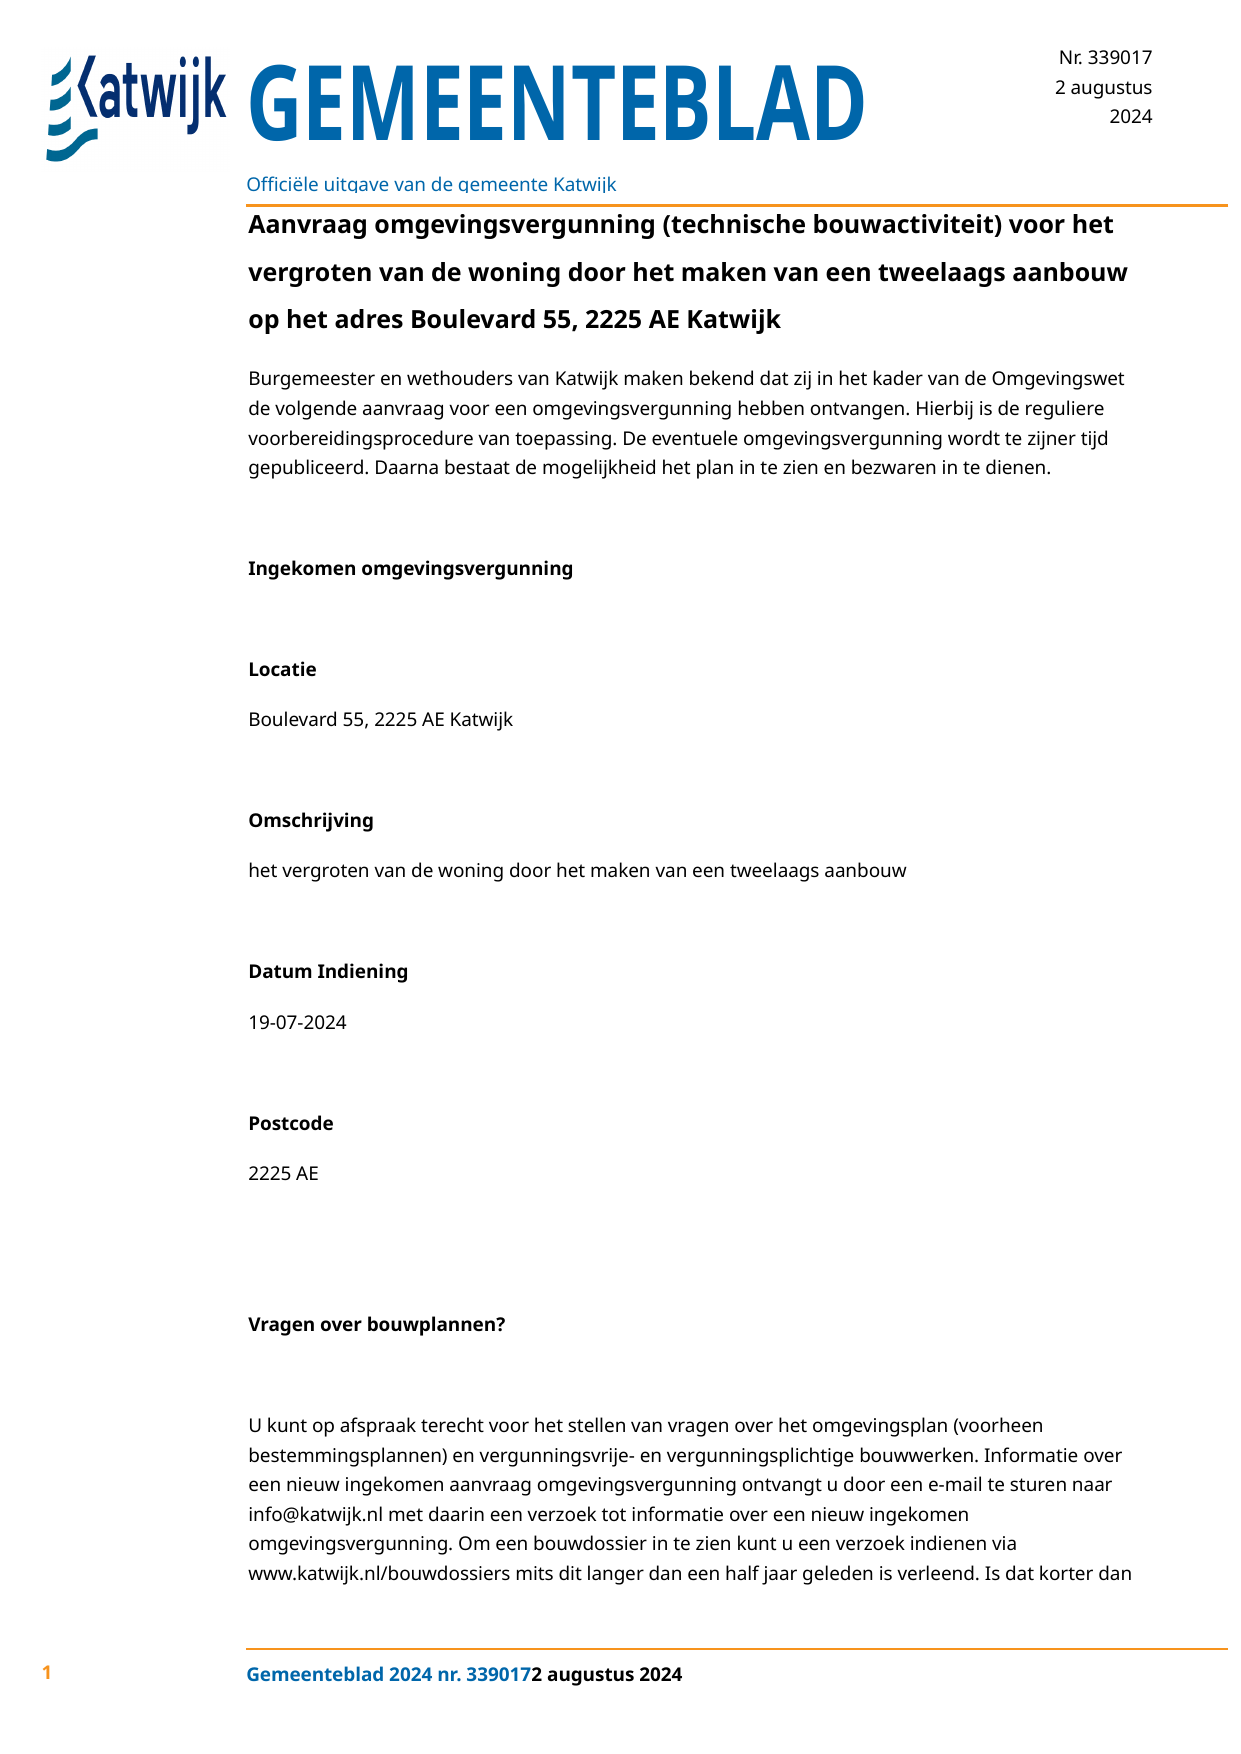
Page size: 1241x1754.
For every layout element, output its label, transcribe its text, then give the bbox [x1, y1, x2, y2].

text Omschrijving [248, 807, 1152, 833]
text Vragen over bouwplannen? [248, 1311, 1152, 1337]
text Burgemeester en wethouders van Katwijk maken bekend dat zij in het kader van de Omgevingswet de volgende aanvraag voor een omgevingsvergunning hebben ontvangen. Hierbij is de reguliere voorbereidingsprocedure van toepassing. De eventuele omgevingsvergunning wordt te zijner tijd gepubliceerd. Daarna bestaat de mogelijkheid het plan in te zien en bezwaren in te dienen. [248, 366, 1152, 480]
text Aanvraag omgevingsvergunning (technische bouwactiviteit) voor het vergroten van de woning door het maken van een tweelaags aanbouw op het adres Boulevard 55, 2225 AE Katwijk [248, 207, 1152, 336]
text U kunt op afspraak terecht voor het stellen van vragen over het omgevingsplan (voorheen bestemmingsplannen) en vergunningsvrije- en vergunningsplichtige bouwwerken. Informatie over een nieuw ingekomen aanvraag omgevingsvergunning ontvangt u door een e-mail te sturen naar info@katwijk.nl met daarin een verzoek tot informatie over een nieuw ingekomen omgevingsvergunning. Om een bouwdossier in te zien kunt u een verzoek indienen via www.katwijk.nl/bouwdossiers mits dit langer dan een half jaar geleden is verleend. Is dat korter dan [248, 1412, 1152, 1586]
picture [41, 47, 231, 172]
text Datum Indiening [248, 958, 1152, 984]
text Locatie [248, 656, 1152, 682]
text Ingekomen omgevingsvergunning [248, 555, 1152, 581]
text 2225 AE [248, 1160, 1152, 1186]
text Boulevard 55, 2225 AE Katwijk [248, 706, 1152, 732]
text Postcode [248, 1110, 1152, 1135]
text 19-07-2024 [248, 1009, 1152, 1034]
text het vergroten van de woning door het maken van een tweelaags aanbouw [248, 858, 1152, 883]
